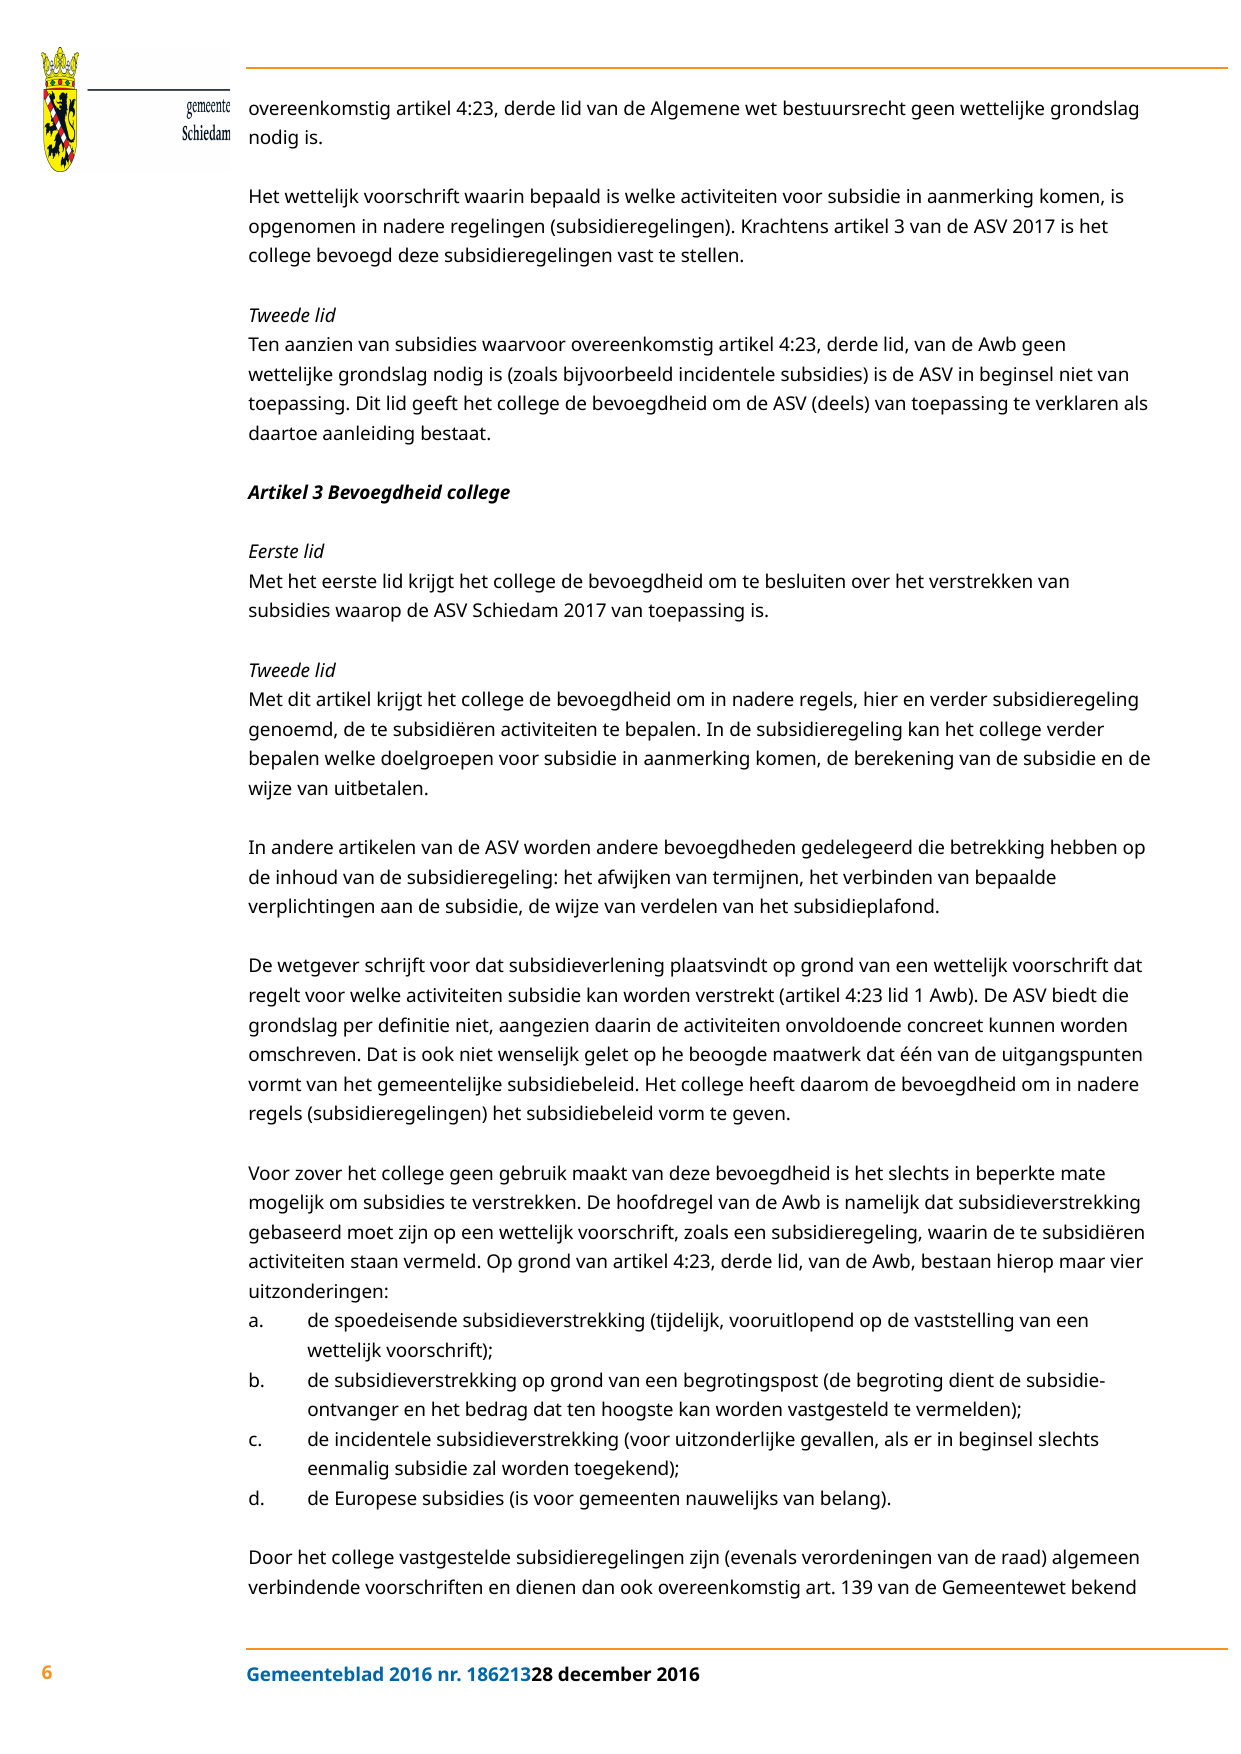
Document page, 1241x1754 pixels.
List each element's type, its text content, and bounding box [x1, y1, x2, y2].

text Voor zover het college geen gebruik maakt van deze bevoegdheid is het slechts in beperkte mate mogelijk om subsidies te verstrekken. De hoofdregel van de Awb is namelijk dat subsidieverstrekking gebaseerd moet zijn op een wettelijk voorschrift, zoals een subsidieregeling, waarin de te subsidiëren activiteiten staan vermeld. Op grond van artikel 4:23, derde lid, van de Awb, bestaan hierop maar vier uitzonderingen: [248, 1160, 1152, 1304]
picture [41, 47, 231, 172]
text overeenkomstig artikel 4:23, derde lid van de Algemene wet bestuursrecht geen wettelijke grondslag nodig is. [248, 95, 1152, 150]
text Artikel 3 Bevoegdheid college [248, 479, 1152, 505]
text De wetgever schrijft voor dat subsidieverlening plaatsvindt op grond van een wettelijk voorschrift dat regelt voor welke activiteiten subsidie kan worden verstrekt (artikel 4:23 lid 1 Awb). De ASV biedt die grondslag per definitie niet, aangezien daarin de activiteiten onvoldoende concreet kunnen worden omschreven. Dat is ook niet wenselijk gelet op he beoogde maatwerk dat één van de uitgangspunten vormt van het gemeentelijke subsidiebeleid. Het college heeft daarom de bevoegdheid om in nadere regels (subsidieregelingen) het subsidiebeleid vorm te geven. [248, 953, 1152, 1126]
text Ten aanzien van subsidies waarvoor overeenkomstig artikel 4:23, derde lid, van de Awb geen wettelijke grondslag nodig is (zoals bijvoorbeeld incidentele subsidies) is de ASV in beginsel niet van toepassing. Dit lid geeft het college de bevoegdheid om de ASV (deels) van toepassing te verklaren als daartoe aanleiding bestaat. [248, 331, 1152, 446]
text Tweede lid [248, 302, 1152, 328]
text Het wettelijk voorschrift waarin bepaald is welke activiteiten voor subsidie in aanmerking komen, is opgenomen in nadere regelingen (subsidieregelingen). Krachtens artikel 3 van de ASV 2017 is het college bevoegd deze subsidieregelingen vast te stellen. [248, 183, 1152, 268]
text In andere artikelen van de ASV worden andere bevoegdheden gedelegeerd die betrekking hebben op de inhoud van de subsidieregeling: het afwijken van termijnen, het verbinden van bepaalde verplichtingen aan de subsidie, de wijze van verdelen van het subsidieplafond. [248, 834, 1152, 919]
list de subsidieverstrekking op grond van een begrotingspost (de begroting dient de subsidie-ontvanger en het bedrag dat ten hoogste kan worden vastgesteld te vermelden); [248, 1367, 1152, 1422]
text Met het eerste lid krijgt het college de bevoegdheid om te besluiten over het verstrekken van subsidies waarop de ASV Schiedam 2017 van toepassing is. [248, 568, 1152, 623]
text Tweede lid [248, 657, 1152, 683]
text Met dit artikel krijgt het college de bevoegdheid om in nadere regels, hier en verder subsidieregeling genoemd, de te subsidiëren activiteiten te bepalen. In de subsidieregeling kan het college verder bepalen welke doelgroepen voor subsidie in aanmerking komen, de berekening van de subsidie en de wijze van uitbetalen. [248, 686, 1152, 801]
text Door het college vastgestelde subsidieregelingen zijn (evenals verordeningen van de raad) algemeen verbindende voorschriften en dienen dan ook overeenkomstig art. 139 van de Gemeentewet bekend [248, 1544, 1152, 1600]
list de Europese subsidies (is voor gemeenten nauwelijks van belang). [248, 1485, 1152, 1511]
list de incidentele subsidieverstrekking (voor uitzonderlijke gevallen, als er in beginsel slechts eenmalig subsidie zal worden toegekend); [248, 1426, 1152, 1481]
list de spoedeisende subsidieverstrekking (tijdelijk, vooruitlopend op de vaststelling van een wettelijk voorschrift); [248, 1308, 1152, 1363]
text Eerste lid [248, 538, 1152, 564]
